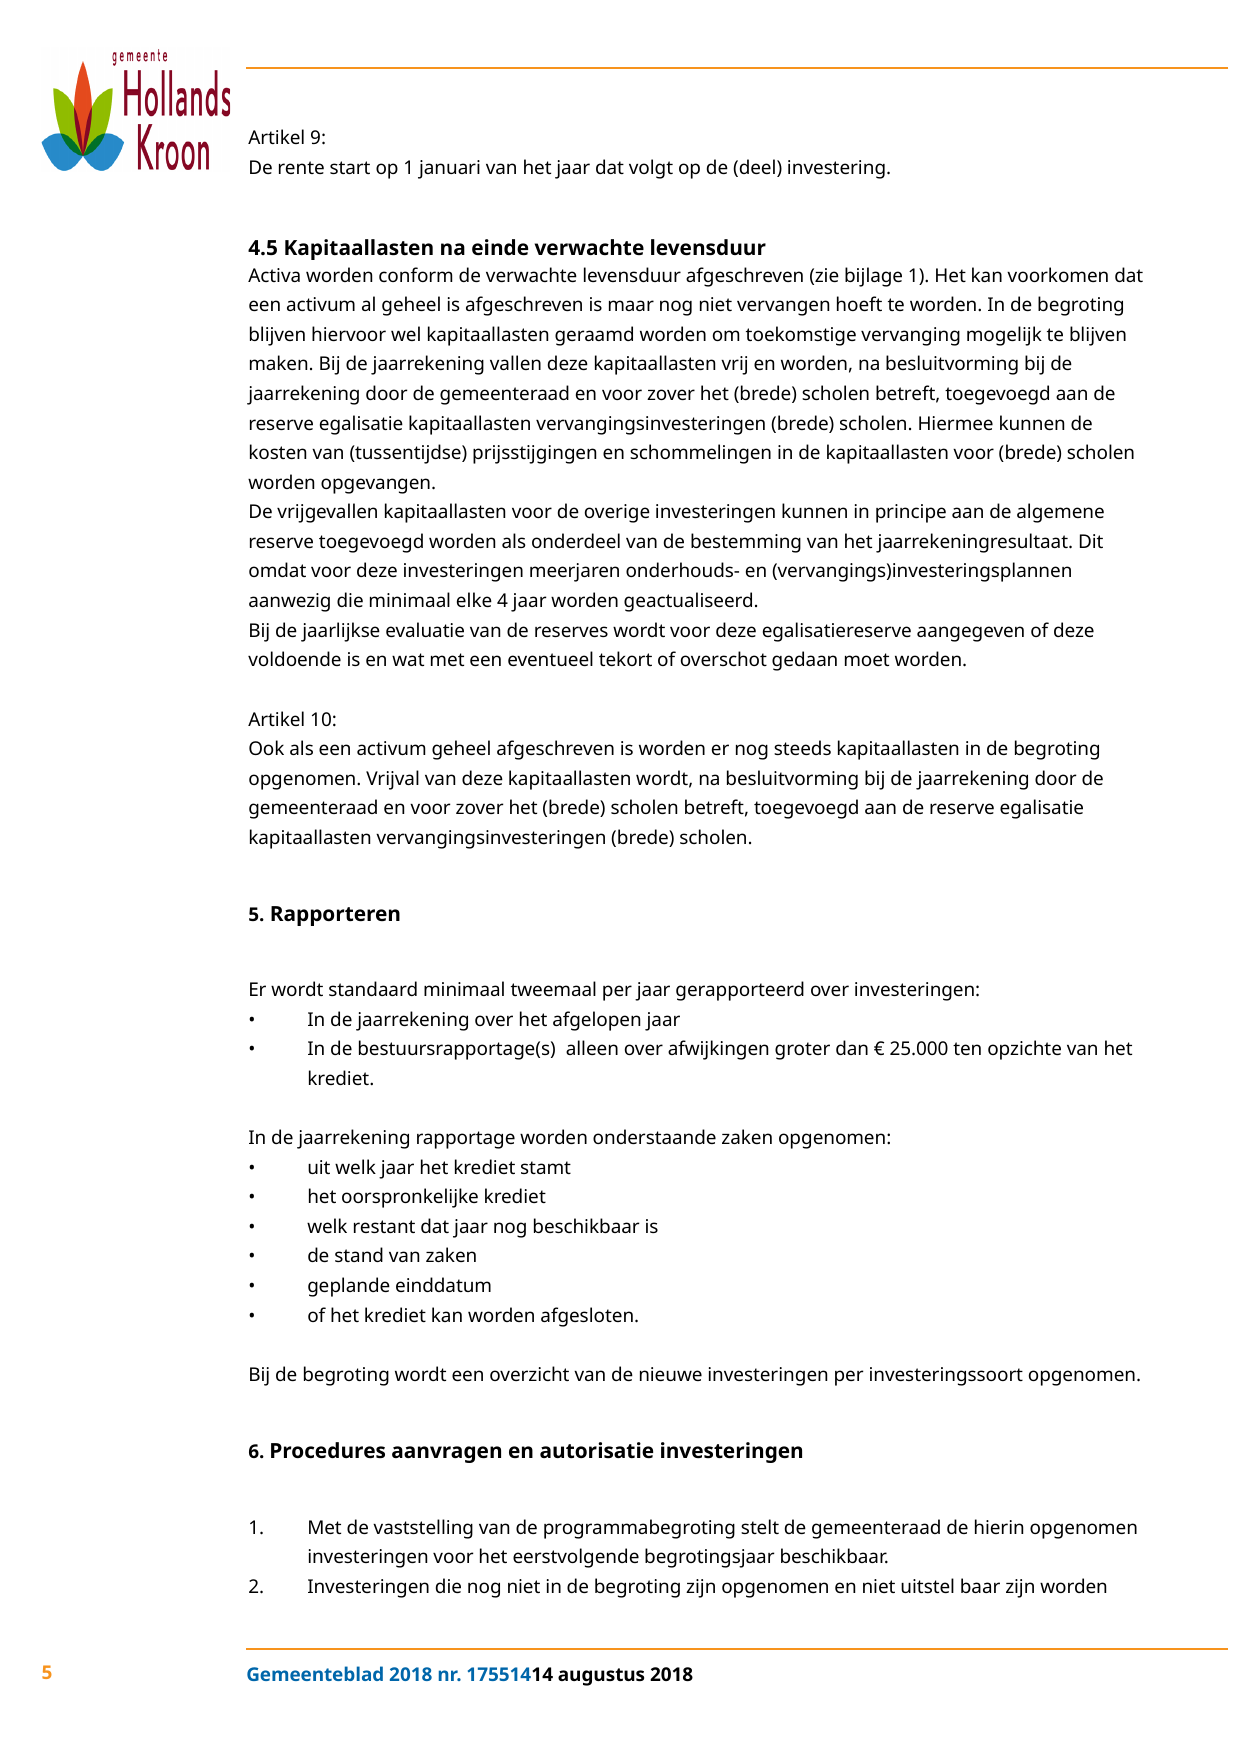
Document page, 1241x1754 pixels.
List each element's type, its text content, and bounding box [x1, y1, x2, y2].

list uit welk jaar het krediet stamt [248, 1154, 1152, 1179]
list In de bestuursrapportage(s) alleen over afwijkingen groter dan € 25.000 ten opzichte van het krediet. [248, 1036, 1152, 1091]
list welk restant dat jaar nog beschikbaar is [248, 1213, 1152, 1239]
list de stand van zaken [248, 1243, 1152, 1268]
picture [41, 47, 231, 172]
text 6. Procedures aanvragen en autorisatie investeringen [248, 1436, 1152, 1464]
text Activa worden conform de verwachte levensduur afgeschreven (zie bijlage 1). Het kan voorkomen dat een activum al geheel is afgeschreven is maar nog niet vervangen hoeft te worden. In de begroting blijven hiervoor wel kapitaallasten geraamd worden om toekomstige vervanging mogelijk te blijven maken. Bij de jaarrekening vallen deze kapitaallasten vrij en worden, na besluitvorming bij de jaarrekening door de gemeenteraad en voor zover het (brede) scholen betreft, toegevoegd aan de reserve egalisatie kapitaallasten vervangingsinvesteringen (brede) scholen. Hiermee kunnen de kosten van (tussentijdse) prijsstijgingen en schommelingen in de kapitaallasten voor (brede) scholen worden opgevangen. [248, 262, 1152, 495]
text De vrijgevallen kapitaallasten voor de overige investeringen kunnen in principe aan de algemene reserve toegevoegd worden als onderdeel van de bestemming van het jaarrekeningresultaat. Dit omdat voor deze investeringen meerjaren onderhouds- en (vervangings)investeringsplannen aanwezig die minimaal elke 4 jaar worden geactualiseerd. [248, 498, 1152, 613]
table_header Artikel 10: Ook als een activum geheel afgeschreven is worden er nog steeds kapitaallasten in de begroting opgenomen. Vrijval van deze kapitaallasten wordt, na besluitvorming bij de jaarrekening door de gemeenteraad en voor zover het (brede) scholen betreft, toegevoegd aan de reserve egalisatie kapitaallasten vervangingsinvesteringen (brede) scholen. [248, 706, 1152, 850]
list of het krediet kan worden afgesloten. [248, 1302, 1152, 1327]
list het oorspronkelijke krediet [248, 1183, 1152, 1209]
list Met de vaststelling van de programmabegroting stelt de gemeenteraad de hierin opgenomen investeringen voor het eerstvolgende begrotingsjaar beschikbaar. [248, 1514, 1152, 1569]
text In de jaarrekening rapportage worden onderstaande zaken opgenomen: [248, 1124, 1152, 1150]
list geplande einddatum [248, 1272, 1152, 1298]
text 5. Rapporteren [248, 899, 1152, 927]
table_header Artikel 9: De rente start op 1 januari van het jaar dat volgt op de (deel) investering. [248, 125, 1152, 180]
text 4.5 Kapitaallasten na einde verwachte levensduur [248, 233, 1152, 262]
text Bij de begroting wordt een overzicht van de nieuwe investeringen per investeringssoort opgenomen. [248, 1361, 1152, 1387]
list Investeringen die nog niet in de begroting zijn opgenomen en niet uitstel baar zijn worden [248, 1573, 1152, 1599]
list In de jaarrekening over het afgelopen jaar [248, 1006, 1152, 1032]
text Bij de jaarlijkse evaluatie van de reserves wordt voor deze egalisatiereserve aangegeven of deze voldoende is en wat met een eventueel tekort of overschot gedaan moet worden. [248, 617, 1152, 672]
text Er wordt standaard minimaal tweemaal per jaar gerapporteerd over investeringen: [248, 976, 1152, 1002]
